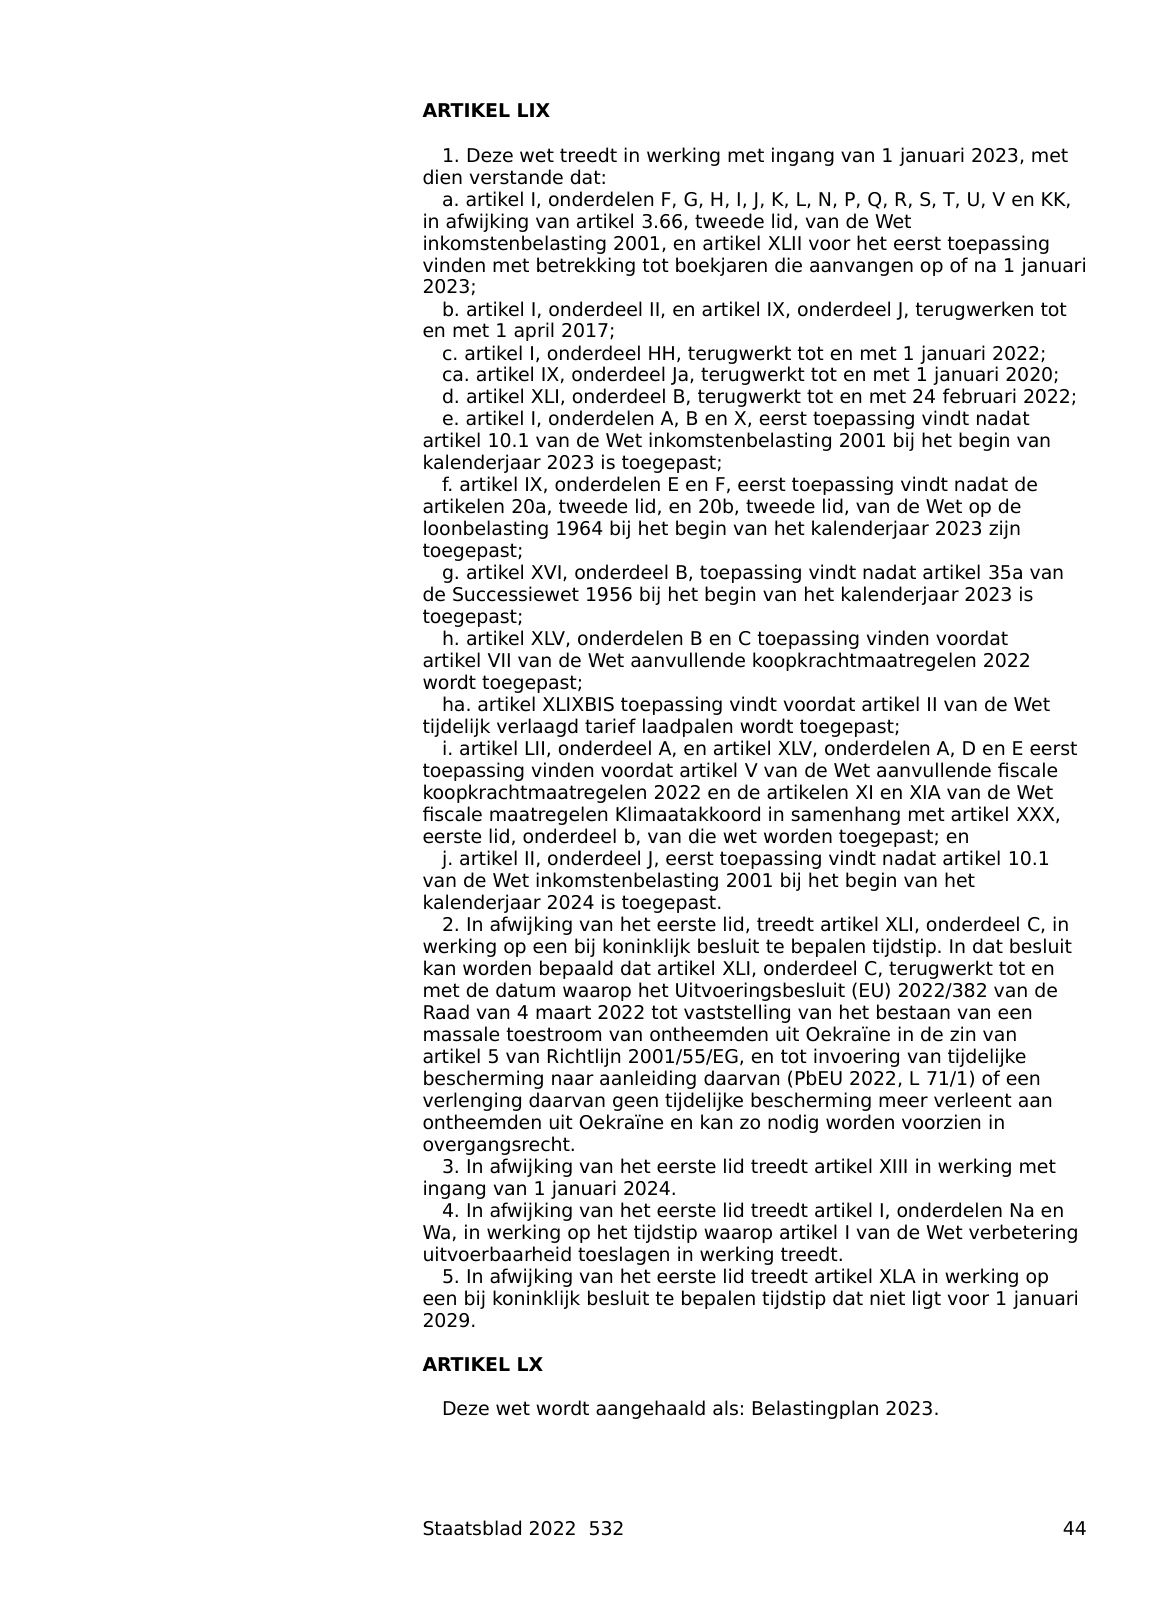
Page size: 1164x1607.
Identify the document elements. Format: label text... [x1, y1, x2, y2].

text g. artikel XVI, onderdeel B, toepassing vindt nadat artikel 35a van de Successiewet 1956 bij het begin van het kalenderjaar 2023 is toegepast; [422, 562, 1087, 628]
text 2. In afwijking van het eerste lid, treedt artikel XLI, onderdeel C, in werking op een bij koninklijk besluit te bepalen tijdstip. In dat besluit kan worden bepaald dat artikel XLI, onderdeel C, terugwerkt tot en met de datum waarop het Uitvoeringsbesluit (EU) 2022/382 van de Raad van 4 maart 2022 tot vaststelling van het bestaan van een massale toestroom van ontheemden uit Oekraïne in de zin van artikel 5 van Richtlijn 2001/55/EG, en tot invoering van tijdelijke bescherming naar aanleiding daarvan (PbEU 2022, L 71/1) of een verlenging daarvan geen tijdelijke bescherming meer verleent aan ontheemden uit Oekraïne en kan zo nodig worden voorzien in overgangsrecht. [422, 914, 1087, 1156]
text a. artikel I, onderdelen F, G, H, I, J, K, L, N, P, Q, R, S, T, U, V en KK, in afwijking van artikel 3.66, tweede lid, van de Wet inkomstenbelasting 2001, en artikel XLII voor het eerst toepassing vinden met betrekking tot boekjaren die aanvangen op of na 1 januari 2023; [422, 188, 1087, 298]
text 1. Deze wet treedt in werking met ingang van 1 januari 2023, met dien verstande dat: [422, 144, 1087, 188]
subtitle ARTIKEL LIX [422, 100, 1087, 122]
subtitle ARTIKEL LX [422, 1354, 1087, 1376]
text ha. artikel XLIXBIS toepassing vindt voordat artikel II van de Wet tijdelijk verlaagd tarief laadpalen wordt toegepast; [422, 694, 1087, 738]
text b. artikel I, onderdeel II, en artikel IX, onderdeel J, terugwerken tot en met 1 april 2017; [422, 298, 1087, 342]
text f. artikel IX, onderdelen E en F, eerst toepassing vindt nadat de artikelen 20a, tweede lid, en 20b, tweede lid, van de Wet op de loonbelasting 1964 bij het begin van het kalenderjaar 2023 zijn toegepast; [422, 474, 1087, 562]
text ca. artikel IX, onderdeel Ja, terugwerkt tot en met 1 januari 2020; [422, 364, 1087, 386]
text c. artikel I, onderdeel HH, terugwerkt tot en met 1 januari 2022; [422, 342, 1087, 364]
text e. artikel I, onderdelen A, B en X, eerst toepassing vindt nadat artikel 10.1 van de Wet inkomstenbelasting 2001 bij het begin van kalenderjaar 2023 is toegepast; [422, 408, 1087, 474]
text h. artikel XLV, onderdelen B en C toepassing vinden voordat artikel VII van de Wet aanvullende koopkrachtmaatregelen 2022 wordt toegepast; [422, 628, 1087, 694]
text j. artikel II, onderdeel J, eerst toepassing vindt nadat artikel 10.1 van de Wet inkomstenbelasting 2001 bij het begin van het kalenderjaar 2024 is toegepast. [422, 848, 1087, 914]
text d. artikel XLI, onderdeel B, terugwerkt tot en met 24 februari 2022; [422, 386, 1087, 408]
text 4. In afwijking van het eerste lid treedt artikel I, onderdelen Na en Wa, in werking op het tijdstip waarop artikel I van de Wet verbetering uitvoerbaarheid toeslagen in werking treedt. [422, 1199, 1087, 1266]
text i. artikel LII, onderdeel A, en artikel XLV, onderdelen A, D en E eerst toepassing vinden voordat artikel V van de Wet aanvullende fiscale koopkrachtmaatregelen 2022 en de artikelen XI en XIA van de Wet fiscale maatregelen Klimaatakkoord in samenhang met artikel XXX, eerste lid, onderdeel b, van die wet worden toegepast; en [422, 738, 1087, 848]
text 5. In afwijking van het eerste lid treedt artikel XLA in werking op een bij koninklijk besluit te bepalen tijdstip dat niet ligt voor 1 januari 2029. [422, 1266, 1087, 1331]
text 3. In afwijking van het eerste lid treedt artikel XIII in werking met ingang van 1 januari 2024. [422, 1156, 1087, 1199]
text Deze wet wordt aangehaald als: Belastingplan 2023. [422, 1398, 1087, 1420]
